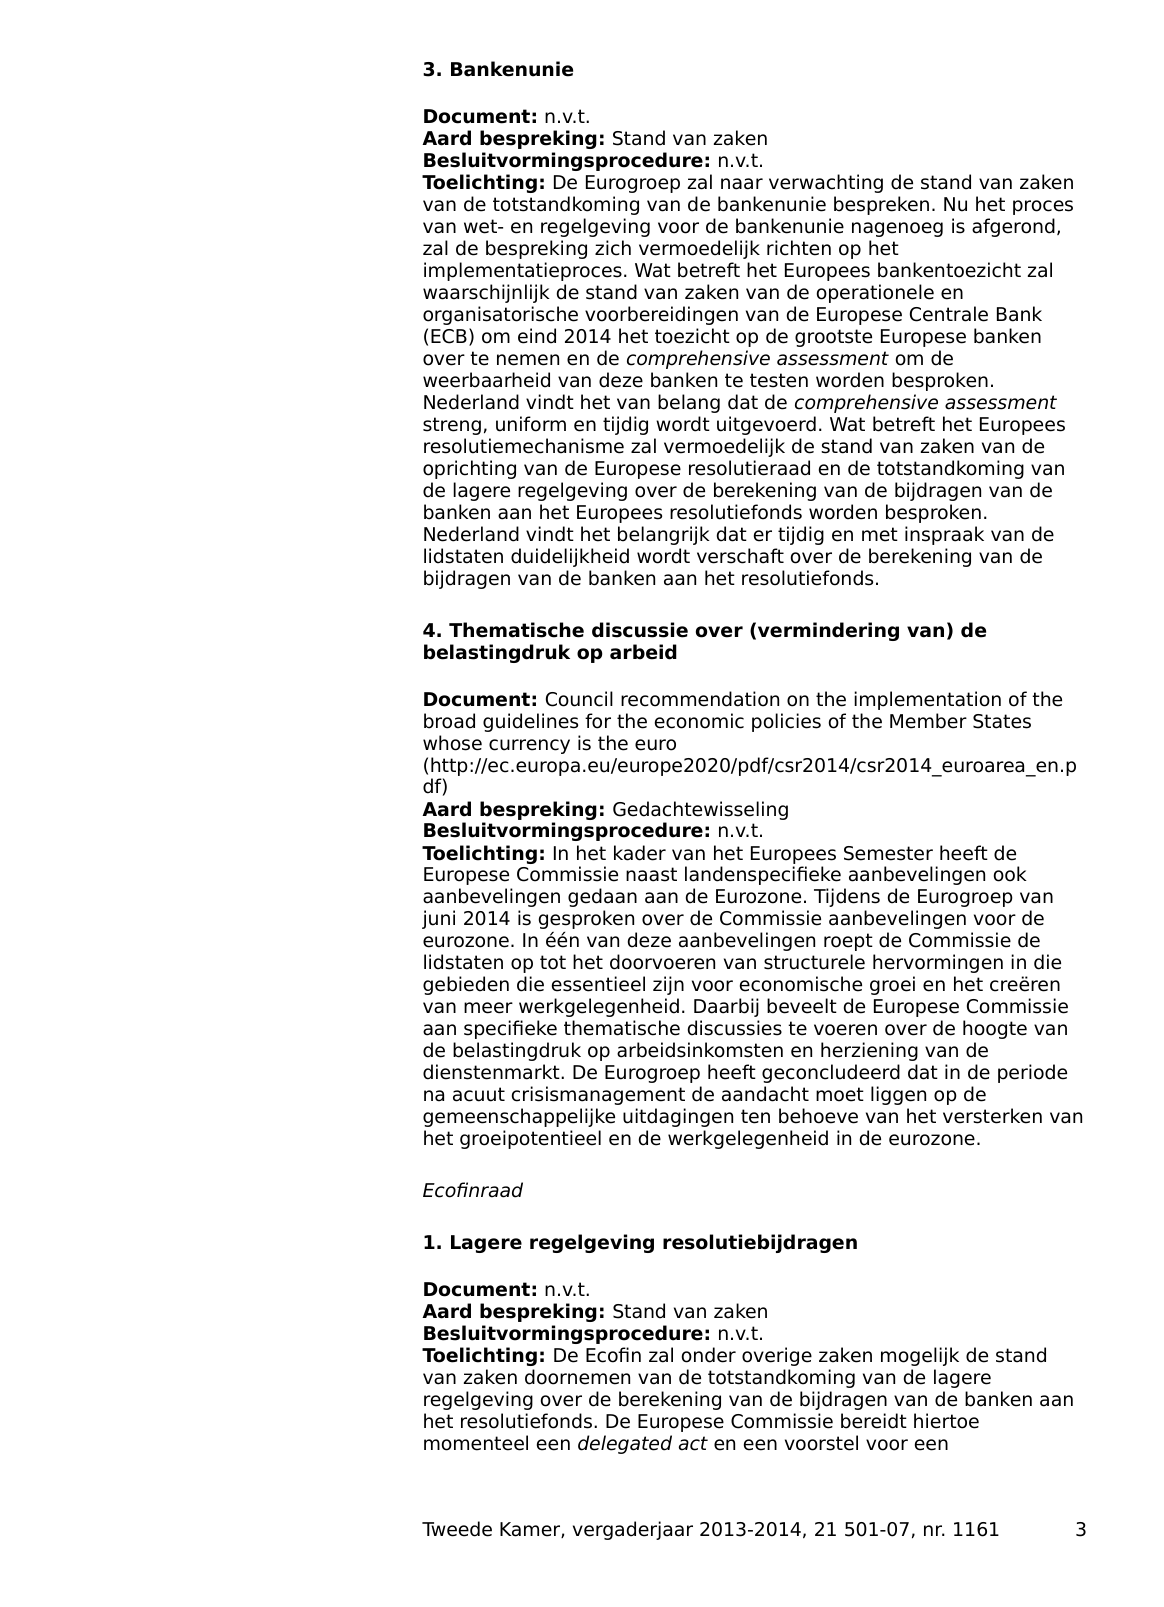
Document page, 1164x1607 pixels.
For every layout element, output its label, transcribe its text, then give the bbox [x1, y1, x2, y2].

subtitle 3. Bankenunie [422, 59, 1087, 81]
text Besluitvormingsprocedure: n.v.t. [422, 150, 1087, 172]
text Document: Council recommendation on the implementation of the broad guidelines for the economic policies of the Member States whose currency is the euro (http://ec.europa.eu/europe2020/pdf/csr2014/csr2014_euroarea_en.pdf) [422, 688, 1087, 798]
text Aard bespreking: Gedachtewisseling [422, 798, 1087, 820]
text Toelichting: In het kader van het Europees Semester heeft de Europese Commissie naast landenspecifieke aanbevelingen ook aanbevelingen gedaan aan de Eurozone. Tijdens de Eurogroep van juni 2014 is gesproken over de Commissie aanbevelingen voor de eurozone. In één van deze aanbevelingen roept de Commissie de lidstaten op tot het doorvoeren van structurele hervormingen in die gebieden die essentieel zijn voor economische groei en het creëren van meer werkgelegenheid. Daarbij beveelt de Europese Commissie aan specifieke thematische discussies te voeren over de hoogte van de belastingdruk op arbeidsinkomsten en herziening van de dienstenmarkt. De Eurogroep heeft geconcludeerd dat in de periode na acuut crisismanagement de aandacht moet liggen op de gemeenschappelijke uitdagingen ten behoeve van het versterken van het groeipotentieel en de werkgelegenheid in de eurozone. [422, 842, 1087, 1150]
text Besluitvormingsprocedure: n.v.t. [422, 1323, 1087, 1345]
subtitle Ecofinraad [422, 1180, 1087, 1202]
text Toelichting: De Ecofin zal onder overige zaken mogelijk de stand van zaken doornemen van de totstandkoming van de lagere regelgeving over de berekening van de bijdragen van de banken aan het resolutiefonds. De Europese Commissie bereidt hiertoe momenteel een delegated act en een voorstel voor een [422, 1345, 1087, 1455]
text Aard bespreking: Stand van zaken [422, 128, 1087, 150]
subtitle 1. Lagere regelgeving resolutiebijdragen [422, 1232, 1087, 1254]
subtitle 4. Thematische discussie over (vermindering van) de belastingdruk op arbeid [422, 619, 1087, 663]
text Aard bespreking: Stand van zaken [422, 1301, 1087, 1323]
text Document: n.v.t. [422, 1279, 1087, 1301]
text Besluitvormingsprocedure: n.v.t. [422, 820, 1087, 842]
text Document: n.v.t. [422, 106, 1087, 128]
text Toelichting: De Eurogroep zal naar verwachting de stand van zaken van de totstandkoming van de bankenunie bespreken. Nu het proces van wet- en regelgeving voor de bankenunie nagenoeg is afgerond, zal de bespreking zich vermoedelijk richten op het implementatieproces. Wat betreft het Europees bankentoezicht zal waarschijnlijk de stand van zaken van de operationele en organisatorische voorbereidingen van de Europese Centrale Bank (ECB) om eind 2014 het toezicht op de grootste Europese banken over te nemen en de comprehensive assessment om de weerbaarheid van deze banken te testen worden besproken. Nederland vindt het van belang dat de comprehensive assessment streng, uniform en tijdig wordt uitgevoerd. Wat betreft het Europees resolutiemechanisme zal vermoedelijk de stand van zaken van de oprichting van de Europese resolutieraad en de totstandkoming van de lagere regelgeving over de berekening van de bijdragen van de banken aan het Europees resolutiefonds worden besproken. Nederland vindt het belangrijk dat er tijdig en met inspraak van de lidstaten duidelijkheid wordt verschaft over de berekening van de bijdragen van de banken aan het resolutiefonds. [422, 172, 1087, 589]
